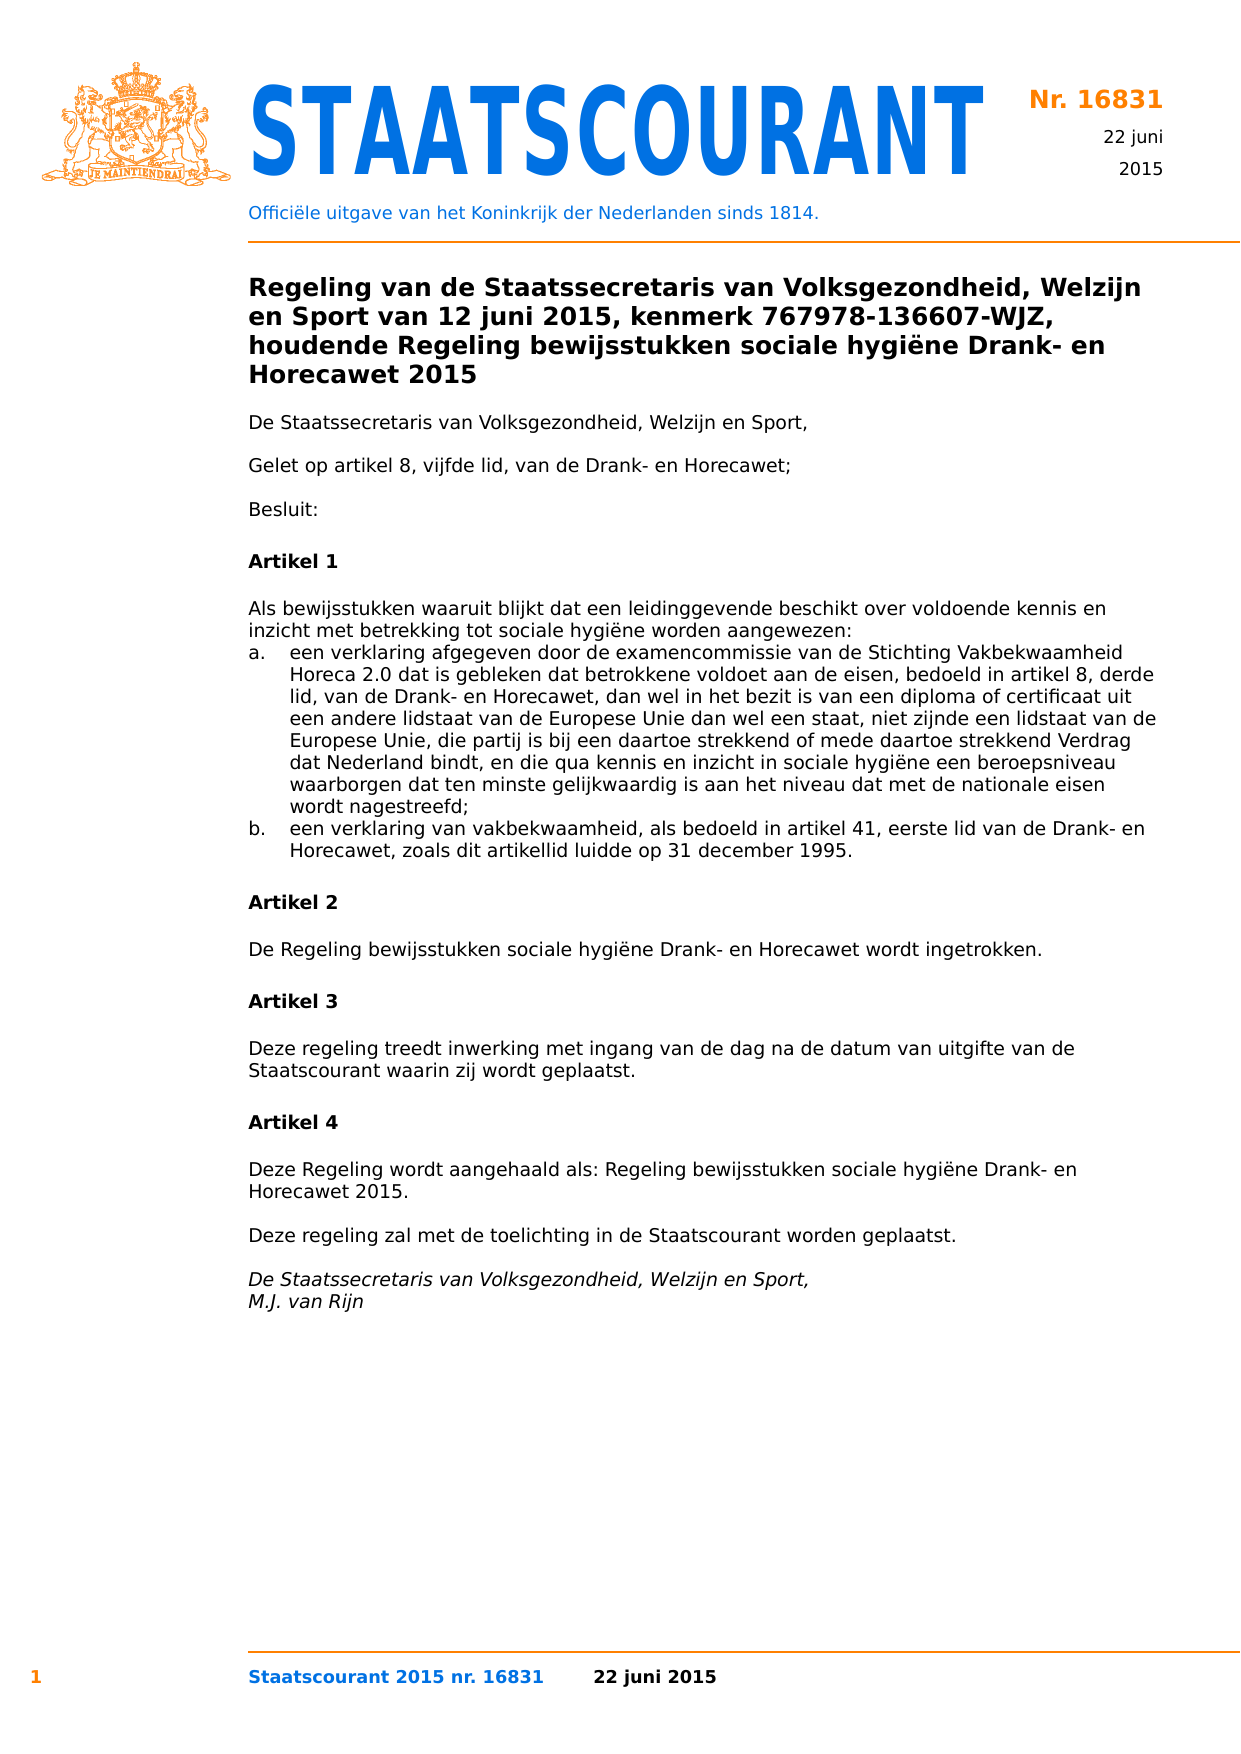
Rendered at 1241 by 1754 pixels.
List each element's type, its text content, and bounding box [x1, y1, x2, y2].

text Deze Regeling wordt aangehaald als: Regeling bewijsstukken sociale hygiëne Drank- en Horecawet 2015. [248, 1159, 1163, 1203]
subtitle Artikel 2 [248, 892, 1163, 914]
subtitle Artikel 3 [248, 991, 1163, 1013]
table_header Nr. 16831 [998, 62, 1240, 121]
text Besluit: [248, 499, 1163, 521]
subtitle Regeling van de Staatssecretaris van Volksgezondheid, Welzijn en Sport van 12 juni 2015, kenmerk 767978-136607-WJZ, houdende Regeling bewijsstukken sociale hygiëne Drank- en Horecawet 2015 [248, 273, 1163, 390]
text Deze regeling zal met de toelichting in de Staatscourant worden geplaatst. [248, 1225, 1163, 1247]
text De Staatssecretaris van Volksgezondheid, Welzijn en Sport, [248, 412, 1163, 433]
text De Staatssecretaris van Volksgezondheid, Welzijn en Sport, M.J. van Rijn [248, 1268, 1163, 1312]
text Gelet op artikel 8, vijfde lid, van de Drank- en Horecawet; [248, 455, 1163, 477]
table_cell Officiële uitgave van het Koninkrijk der Nederlanden sinds 1814. [248, 203, 1240, 241]
text Deze regeling treedt inwerking met ingang van de dag na de datum van uitgifte van de Staatscourant waarin zij wordt geplaatst. [248, 1038, 1163, 1082]
table_cell 2015 [998, 153, 1240, 203]
table_cell 22 juni [998, 121, 1240, 153]
table_header STAATSCOURANT [248, 62, 998, 203]
table_header [25, 62, 248, 241]
text a. een verklaring afgegeven door de examencommissie van de Stichting Vakbekwaamheid Horeca 2.0 dat is gebleken dat betrokkene voldoet aan de eisen, bedoeld in artikel 8, derde lid, van de Drank- en Horecawet, dan wel in het bezit is van een diploma of certificaat uit een andere lidstaat van de Europese Unie dan wel een staat, niet zijnde een lidstaat van de Europese Unie, die partij is bij een daartoe strekkend of mede daartoe strekkend Verdrag dat Nederland bindt, en die qua kennis en inzicht in sociale hygiëne een beroepsniveau waarborgen dat ten minste gelijkwaardig is aan het niveau dat met de nationale eisen wordt nagestreefd; [248, 642, 1163, 818]
text De Regeling bewijsstukken sociale hygiëne Drank- en Horecawet wordt ingetrokken. [248, 939, 1163, 961]
subtitle Artikel 1 [248, 551, 1163, 573]
subtitle Artikel 4 [248, 1112, 1163, 1134]
picture [41, 62, 231, 186]
text Als bewijsstukken waaruit blijkt dat een leidinggevende beschikt over voldoende kennis en inzicht met betrekking tot sociale hygiëne worden aangewezen: [248, 598, 1163, 642]
text b. een verklaring van vakbekwaamheid, als bedoeld in artikel 41, eerste lid van de Drank- en Horecawet, zoals dit artikellid luidde op 31 december 1995. [248, 818, 1163, 862]
